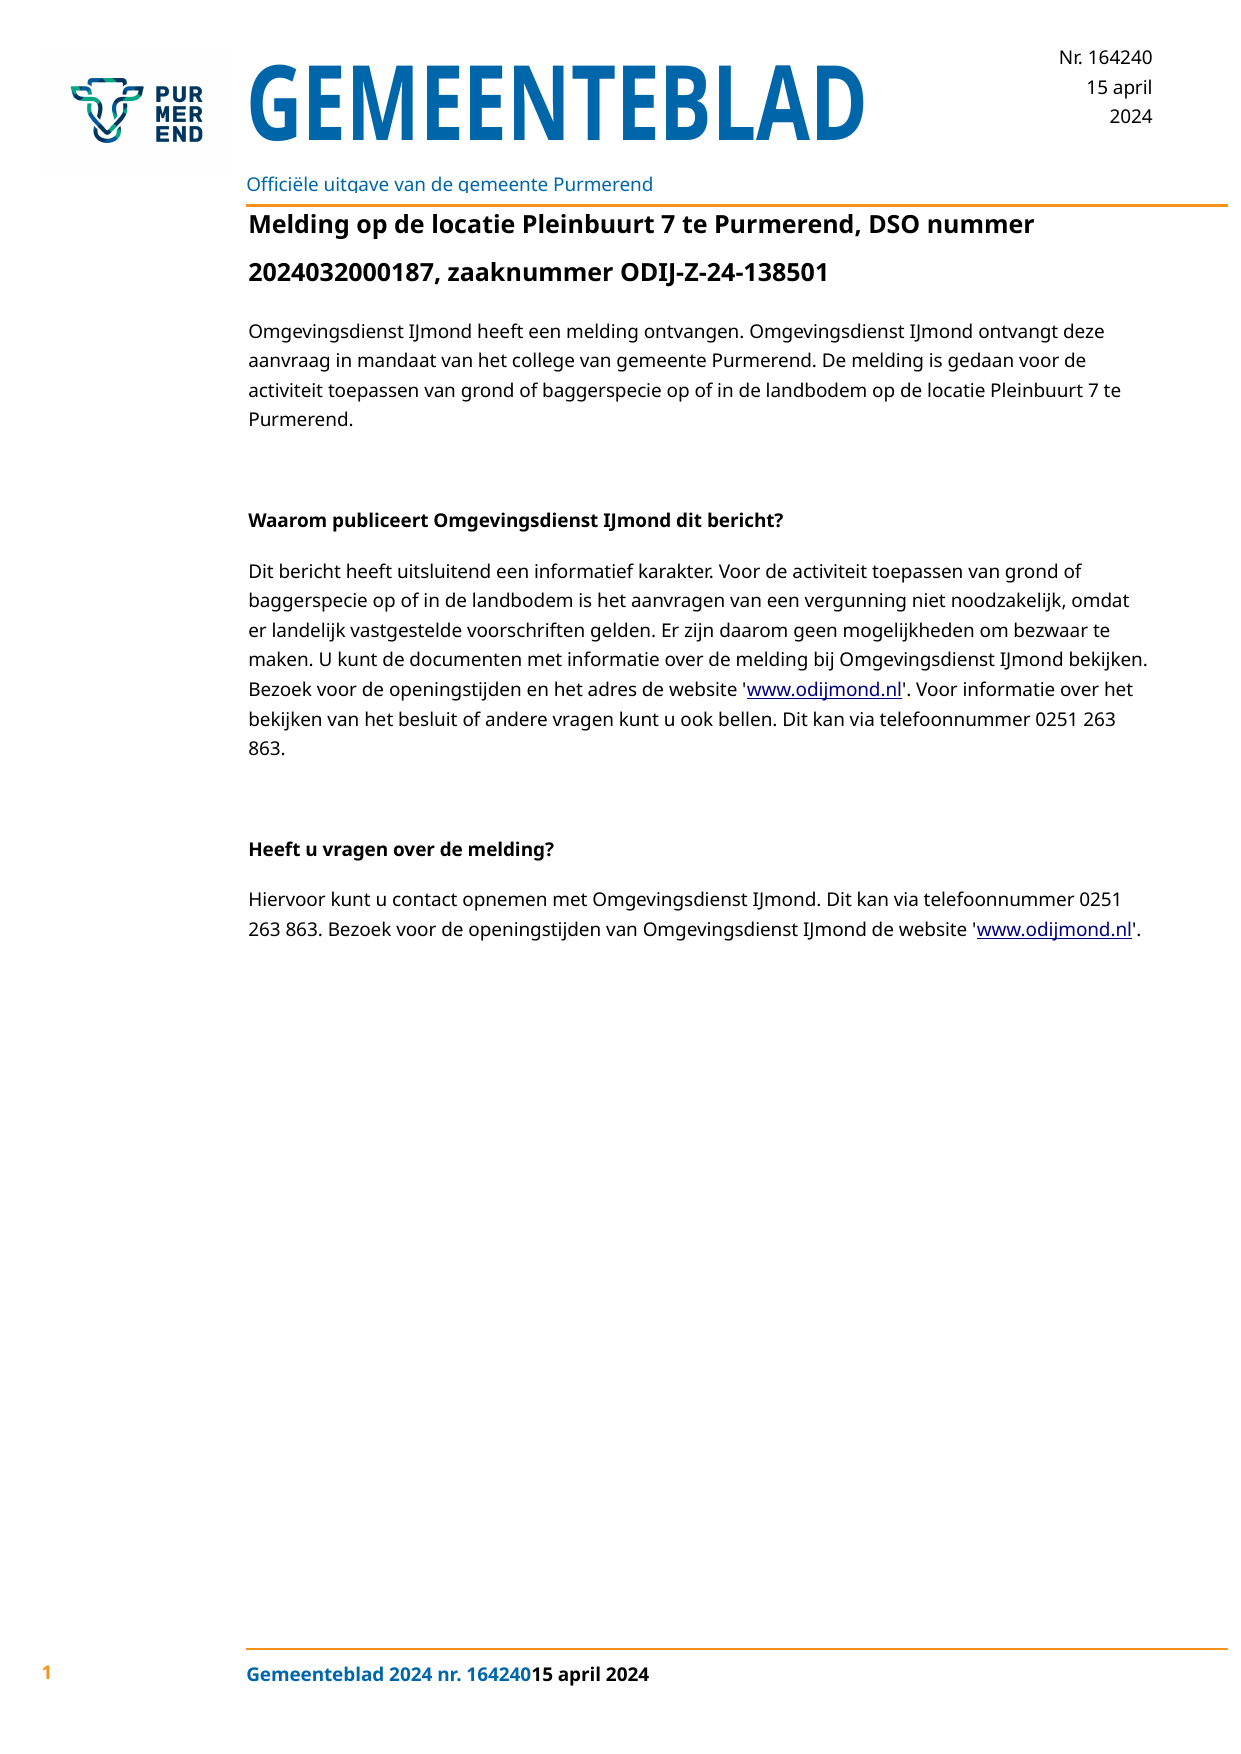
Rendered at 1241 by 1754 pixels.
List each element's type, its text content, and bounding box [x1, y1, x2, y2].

text Hiervoor kunt u contact opnemen met Omgevingsdienst IJmond. Dit kan via telefoonnummer 0251 263 863. Bezoek voor de openingstijden van Omgevingsdienst IJmond de website 'www.odijmond.nl'. [248, 887, 1152, 942]
text Dit bericht heeft uitsluitend een informatief karakter. Voor de activiteit toepassen van grond of baggerspecie op of in de landbodem is het aanvragen van een vergunning niet noodzakelijk, omdat er landelijk vastgestelde voorschriften gelden. Er zijn daarom geen mogelijkheden om bezwaar te maken. U kunt de documenten met informatie over de melding bij Omgevingsdienst IJmond bekijken. Bezoek voor de openingstijden en het adres de website 'www.odijmond.nl'. Voor informatie over het bekijken van het besluit of andere vragen kunt u ook bellen. Dit kan via telefoonnummer 0251 263 863. [248, 558, 1152, 761]
text Heeft u vragen over de melding? [248, 836, 1152, 862]
picture [41, 47, 231, 172]
text Melding op de locatie Pleinbuurt 7 te Purmerend, DSO nummer 2024032000187, zaaknummer ODIJ-Z-24-138501 [248, 207, 1152, 288]
text Omgevingsdienst IJmond heeft een melding ontvangen. Omgevingsdienst IJmond ontvangt deze aanvraag in mandaat van het college van gemeente Purmerend. De melding is gedaan voor de activiteit toepassen van grond of baggerspecie op of in de landbodem op de locatie Pleinbuurt 7 te Purmerend. [248, 318, 1152, 432]
text Waarom publiceert Omgevingsdienst IJmond dit bericht? [248, 507, 1152, 533]
